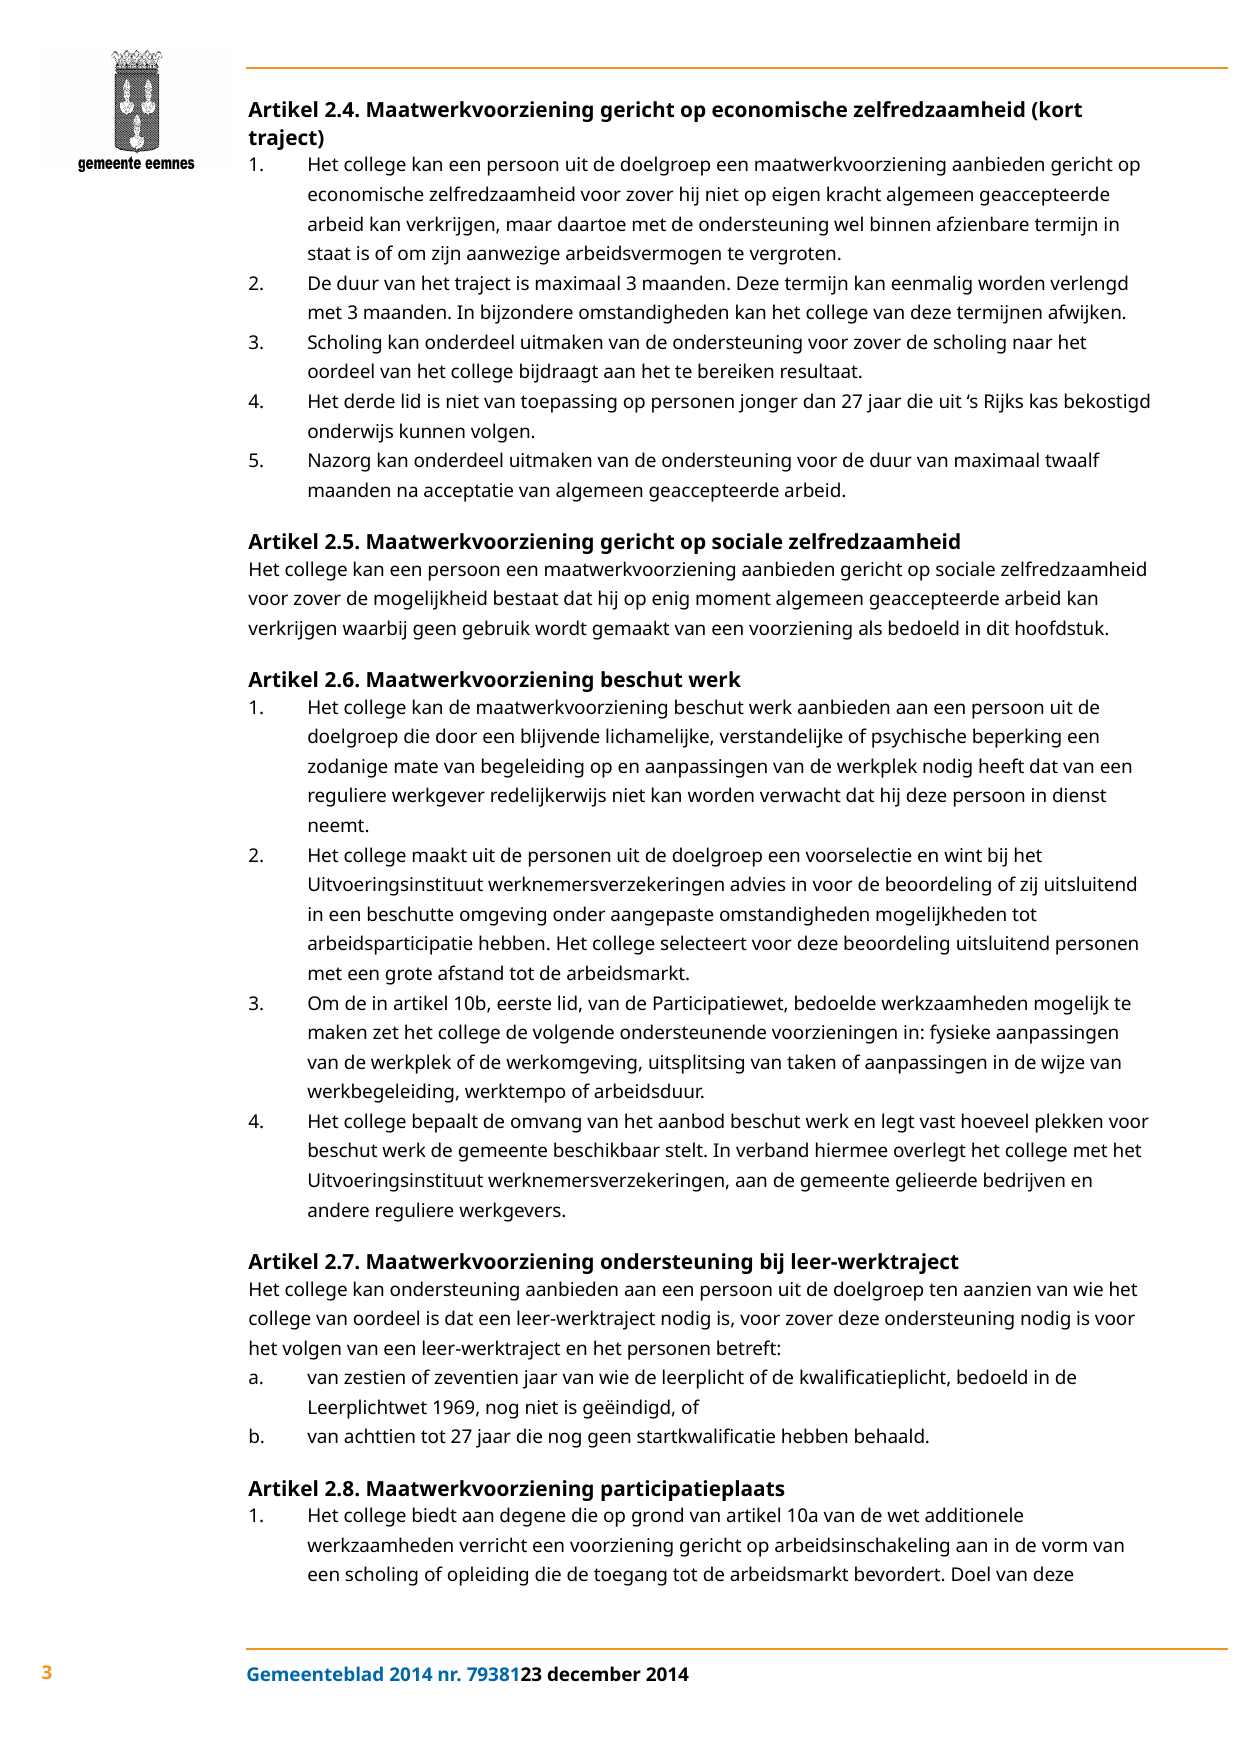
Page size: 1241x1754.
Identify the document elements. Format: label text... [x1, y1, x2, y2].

list Het college bepaalt de omvang van het aanbod beschut werk en legt vast hoeveel plekken voor beschut werk de gemeente beschikbaar stelt. In verband hiermee overlegt het college met het Uitvoeringsinstituut werknemersverzekeringen, aan de gemeente gelieerde bedrijven en andere reguliere werkgevers. [248, 1108, 1152, 1223]
picture [41, 47, 231, 172]
list Om de in artikel 10b, eerste lid, van de Participatiewet, bedoelde werkzaamheden mogelijk te maken zet het college de volgende ondersteunende voorzieningen in: fysieke aanpassingen van de werkplek of de werkomgeving, uitsplitsing van taken of aanpassingen in de wijze van werkbegeleiding, werktempo of arbeidsduur. [248, 990, 1152, 1104]
text Artikel 2.6. Maatwerkvoorziening beschut werk [248, 666, 1152, 694]
list De duur van het traject is maximaal 3 maanden. Deze termijn kan eenmalig worden verlengd met 3 maanden. In bijzondere omstandigheden kan het college van deze termijnen afwijken. [248, 270, 1152, 325]
list Nazorg kan onderdeel uitmaken van de ondersteuning voor de duur van maximaal twaalf maanden na acceptatie van algemeen geaccepteerde arbeid. [248, 447, 1152, 503]
list Het college kan de maatwerkvoorziening beschut werk aanbieden aan een persoon uit de doelgroep die door een blijvende lichamelijke, verstandelijke of psychische beperking een zodanige mate van begeleiding op en aanpassingen van de werkplek nodig heeft dat van een reguliere werkgever redelijkerwijs niet kan worden verwacht dat hij deze persoon in dienst neemt. [248, 694, 1152, 838]
text Artikel 2.4. Maatwerkvoorziening gericht op economische zelfredzaamheid (kort traject) [248, 95, 1152, 152]
list van zestien of zeventien jaar van wie de leerplicht of de kwalificatieplicht, bedoeld in de Leerplichtwet 1969, nog niet is geëindigd, of [248, 1364, 1152, 1420]
list Scholing kan onderdeel uitmaken van de ondersteuning voor zover de scholing naar het oordeel van het college bijdraagt aan het te bereiken resultaat. [248, 329, 1152, 384]
text Artikel 2.7. Maatwerkvoorziening ondersteuning bij leer-werktraject [248, 1247, 1152, 1276]
list Het college biedt aan degene die op grond van artikel 10a van de wet additionele werkzaamheden verricht een voorziening gericht op arbeidsinschakeling aan in de vorm van een scholing of opleiding die de toegang tot de arbeidsmarkt bevordert. Doel van deze [248, 1502, 1152, 1587]
list van achttien tot 27 jaar die nog geen startkwalificatie hebben behaald. [248, 1424, 1152, 1449]
text Het college kan een persoon een maatwerkvoorziening aanbieden gericht op sociale zelfredzaamheid voor zover de mogelijkheid bestaat dat hij op enig moment algemeen geaccepteerde arbeid kan verkrijgen waarbij geen gebruik wordt gemaakt van een voorziening als bedoeld in dit hoofdstuk. [248, 556, 1152, 641]
text Artikel 2.8. Maatwerkvoorziening participatieplaats [248, 1474, 1152, 1502]
list Het college kan een persoon uit de doelgroep een maatwerkvoorziening aanbieden gericht op economische zelfredzaamheid voor zover hij niet op eigen kracht algemeen geaccepteerde arbeid kan verkrijgen, maar daartoe met de ondersteuning wel binnen afzienbare termijn in staat is of om zijn aanwezige arbeidsvermogen te vergroten. [248, 152, 1152, 266]
list Het college maakt uit de personen uit de doelgroep een voorselectie en wint bij het Uitvoeringsinstituut werknemersverzekeringen advies in voor de beoordeling of zij uitsluitend in een beschutte omgeving onder aangepaste omstandigheden mogelijkheden tot arbeidsparticipatie hebben. Het college selecteert voor deze beoordeling uitsluitend personen met een grote afstand tot de arbeidsmarkt. [248, 842, 1152, 986]
text Het college kan ondersteuning aanbieden aan een persoon uit de doelgroep ten aanzien van wie het college van oordeel is dat een leer-werktraject nodig is, voor zover deze ondersteuning nodig is voor het volgen van een leer-werktraject en het personen betreft: [248, 1276, 1152, 1361]
text Artikel 2.5. Maatwerkvoorziening gericht op sociale zelfredzaamheid [248, 527, 1152, 556]
list Het derde lid is niet van toepassing op personen jonger dan 27 jaar die uit ‘s Rijks kas bekostigd onderwijs kunnen volgen. [248, 388, 1152, 444]
